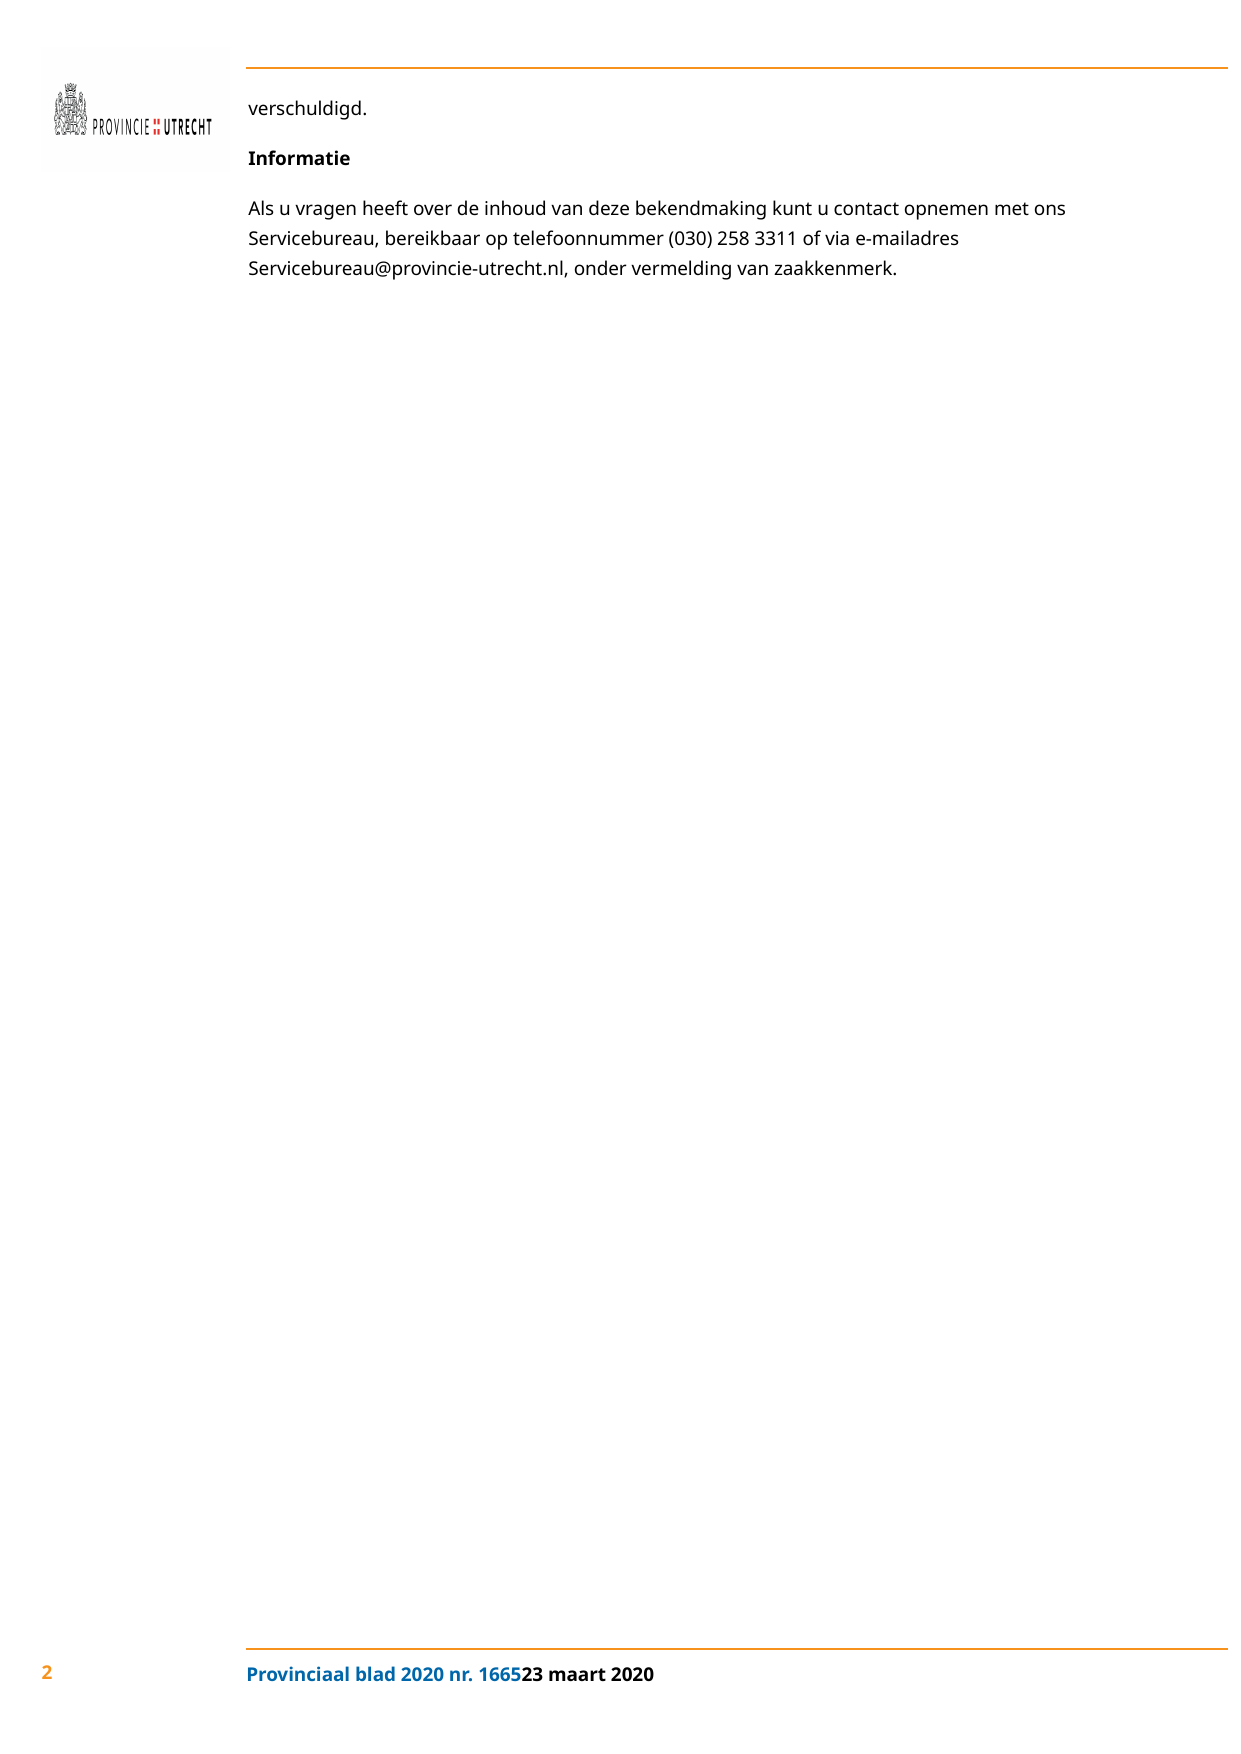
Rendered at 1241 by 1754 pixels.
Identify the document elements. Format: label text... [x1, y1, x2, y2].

text verschuldigd. [248, 95, 1152, 121]
picture [41, 47, 231, 172]
text Als u vragen heeft over de inhoud van deze bekendmaking kunt u contact opnemen met ons Servicebureau, bereikbaar op telefoonnummer (030) 258 3311 of via e-mailadres Servicebureau@provincie-utrecht.nl, onder vermelding van zaakkenmerk. [248, 196, 1152, 281]
text Informatie [248, 145, 1152, 171]
